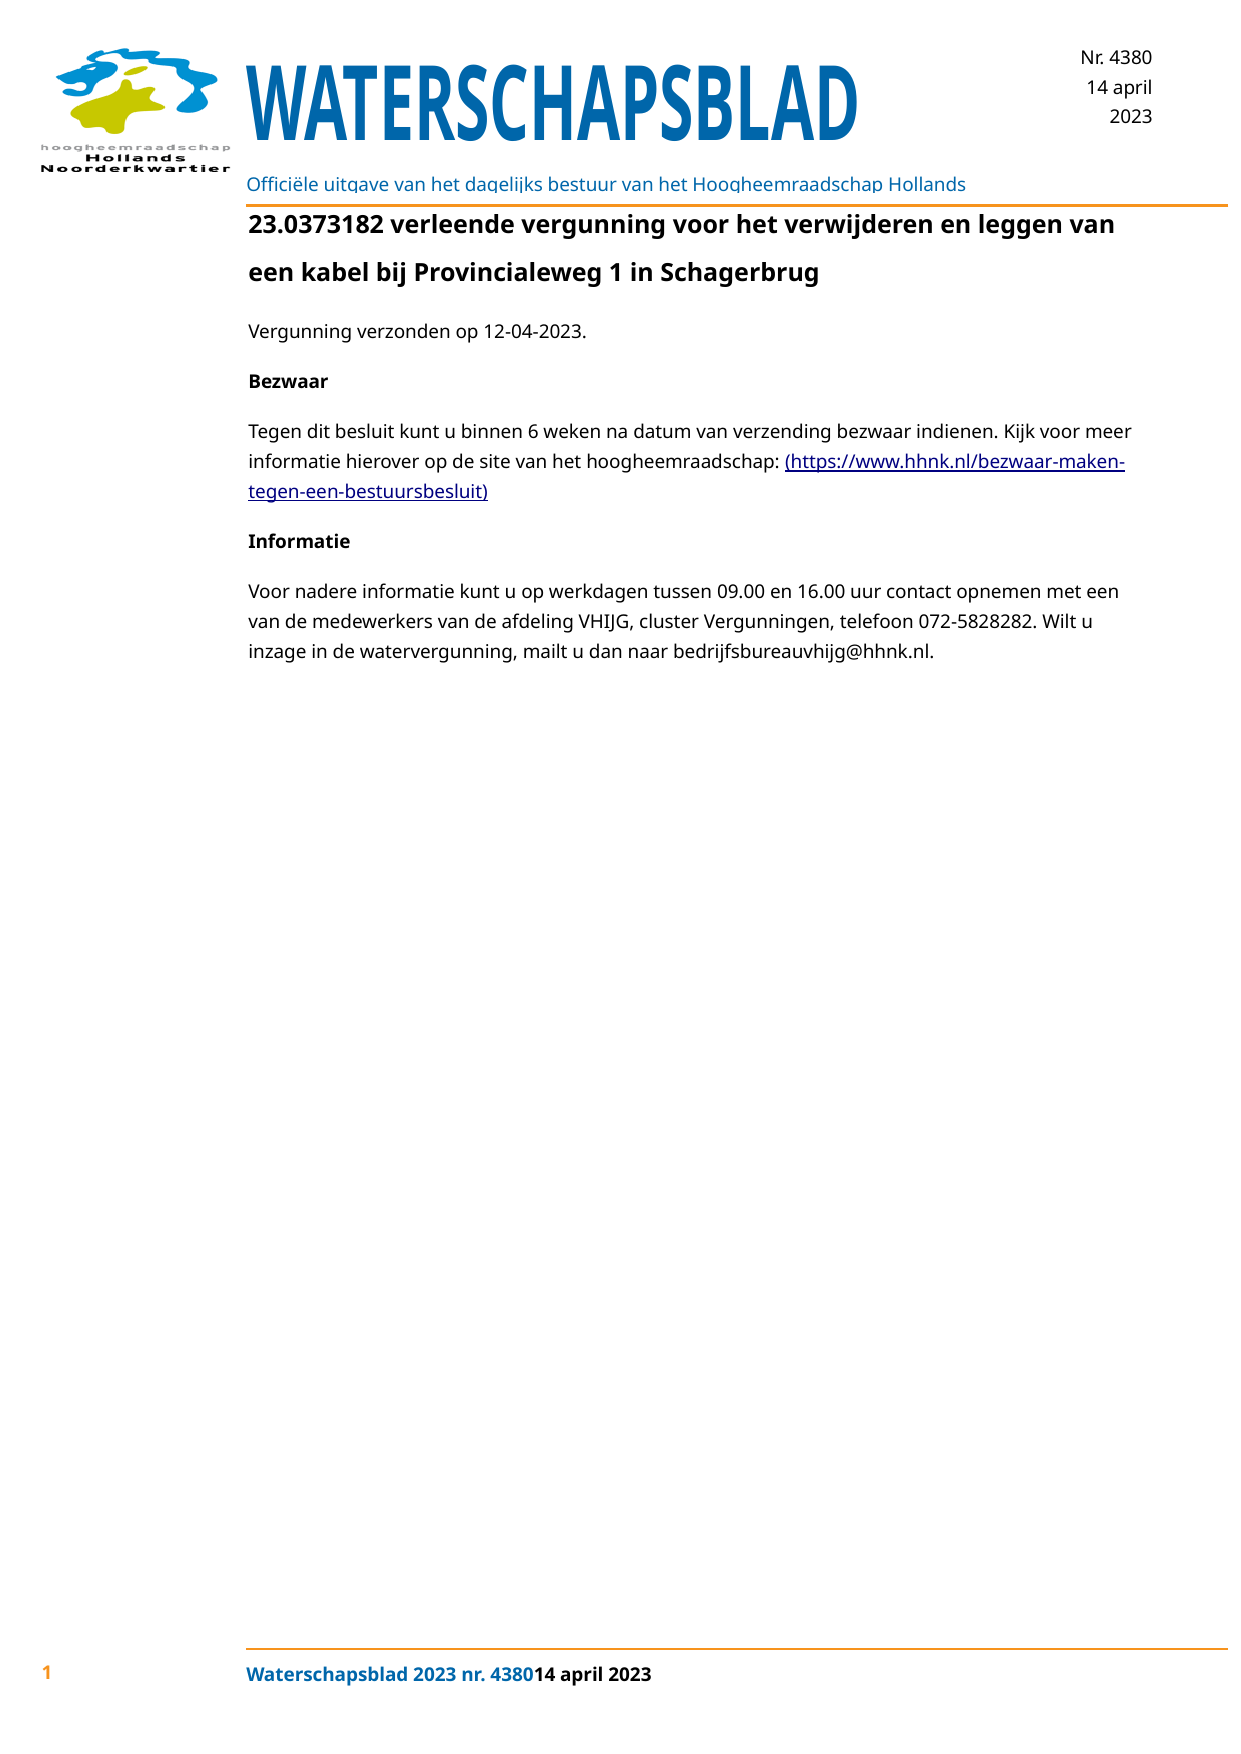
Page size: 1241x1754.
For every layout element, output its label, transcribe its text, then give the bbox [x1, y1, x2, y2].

text Vergunning verzonden op 12-04-2023. [248, 318, 1152, 344]
text Bezwaar [248, 368, 1152, 394]
picture [41, 47, 231, 172]
text Tegen dit besluit kunt u binnen 6 weken na datum van verzending bezwaar indienen. Kijk voor meer informatie hierover op de site van het hoogheemraadschap: (https://www.hhnk.nl/bezwaar-maken-tegen-een-bestuursbesluit) [248, 419, 1152, 504]
text Informatie [248, 528, 1152, 554]
text Voor nadere informatie kunt u op werkdagen tussen 09.00 en 16.00 uur contact opnemen met een van de medewerkers van de afdeling VHIJG, cluster Vergunningen, telefoon 072-5828282. Wilt u inzage in de watervergunning, mailt u dan naar bedrijfsbureauvhijg@hhnk.nl. [248, 579, 1152, 664]
text 23.0373182 verleende vergunning voor het verwijderen en leggen van een kabel bij Provincialeweg 1 in Schagerbrug [248, 207, 1152, 288]
